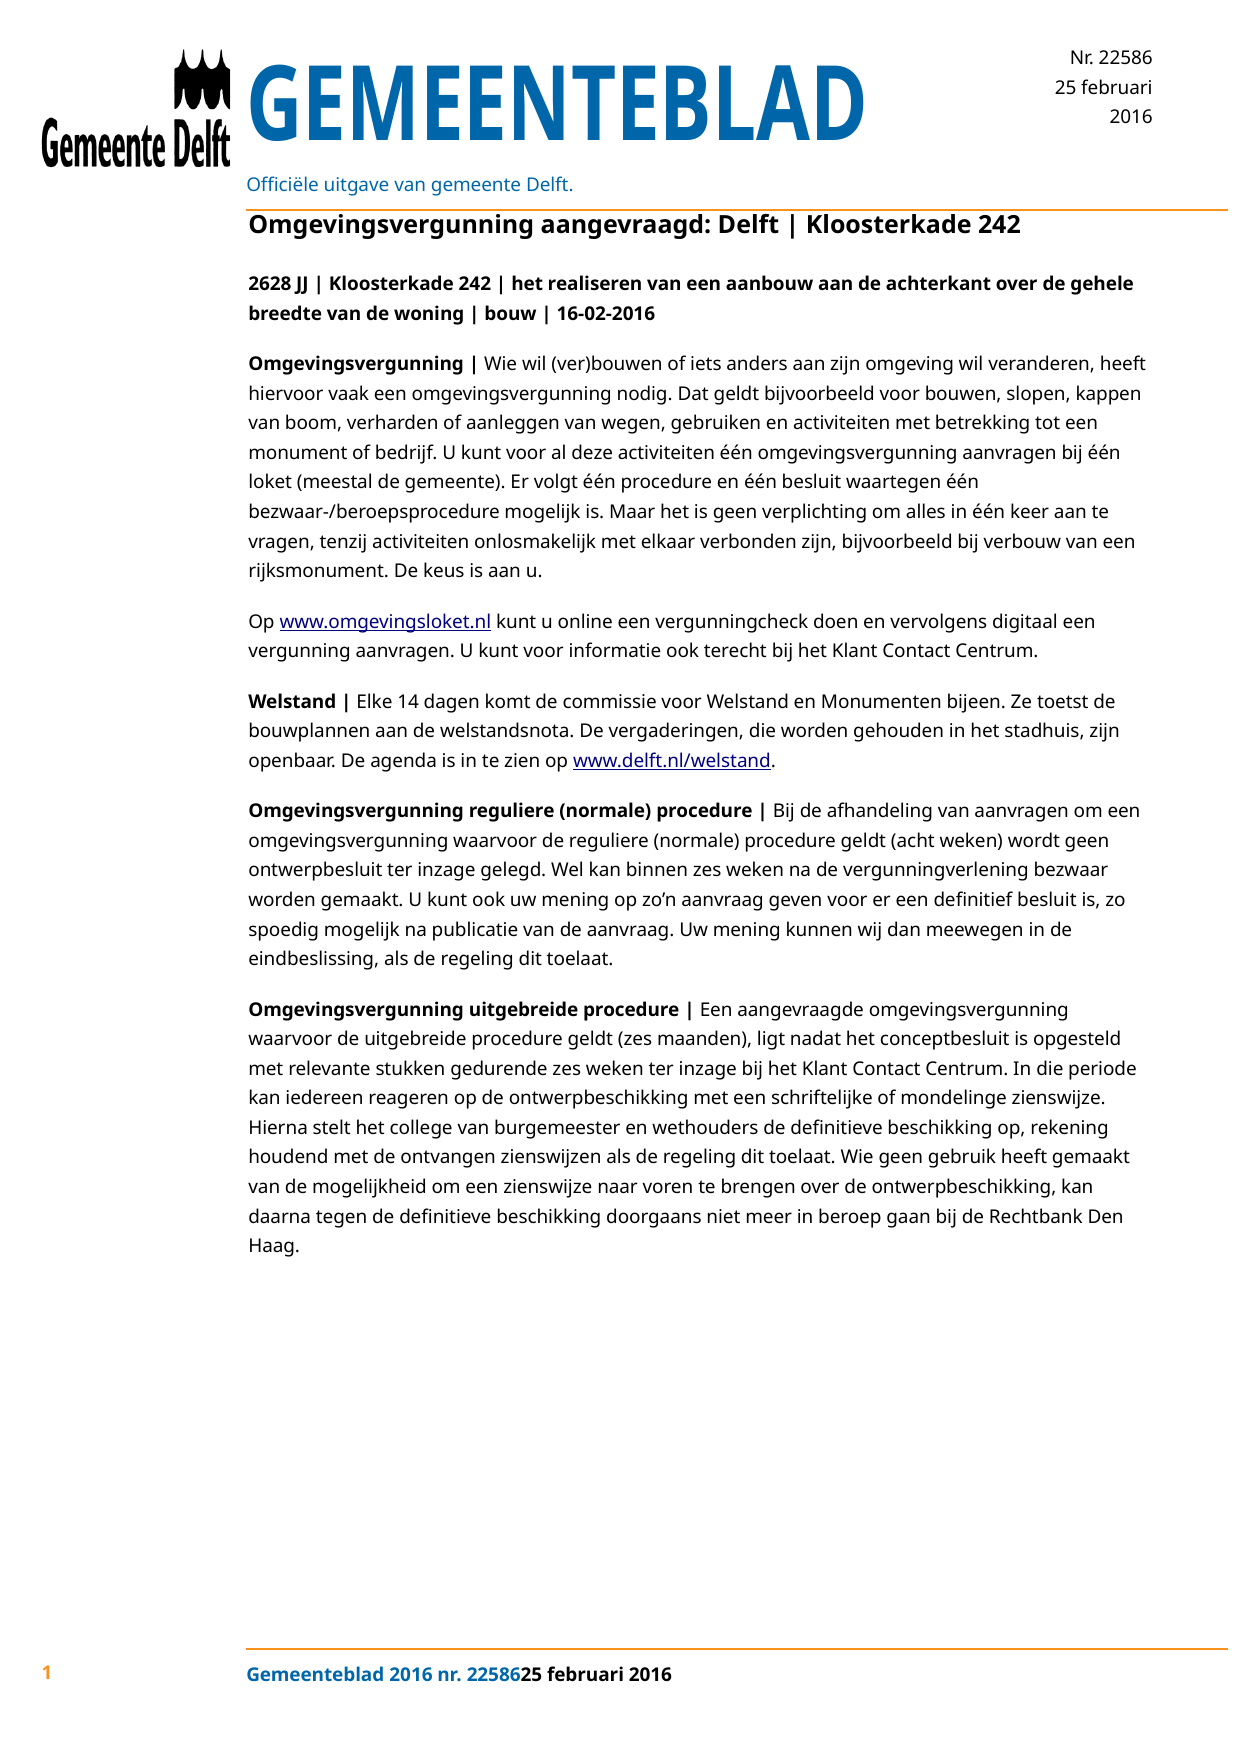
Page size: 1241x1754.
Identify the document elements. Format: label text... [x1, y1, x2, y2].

text Omgevingsvergunning | Wie wil (ver)bouwen of iets anders aan zijn omgeving wil veranderen, heeft hiervoor vaak een omgevingsvergunning nodig. Dat geldt bijvoorbeeld voor bouwen, slopen, kappen van boom, verharden of aanleggen van wegen, gebruiken en activiteiten met betrekking tot een monument of bedrijf. U kunt voor al deze activiteiten één omgevingsvergunning aanvragen bij één loket (meestal de gemeente). Er volgt één procedure en één besluit waartegen één bezwaar-/beroepsprocedure mogelijk is. Maar het is geen verplichting om alles in één keer aan te vragen, tenzij activiteiten onlosmakelijk met elkaar verbonden zijn, bijvoorbeeld bij verbouw van een rijksmonument. De keus is aan u. [248, 350, 1152, 583]
text Omgevingsvergunning uitgebreide procedure | Een aangevraagde omgevingsvergunning waarvoor de uitgebreide procedure geldt (zes maanden), ligt nadat het conceptbesluit is opgesteld met relevante stukken gedurende zes weken ter inzage bij het Klant Contact Centrum. In die periode kan iedereen reageren op de ontwerpbeschikking met een schriftelijke of mondelinge zienswijze. Hierna stelt het college van burgemeester en wethouders de definitieve beschikking op, rekening houdend met de ontvangen zienswijzen als de regeling dit toelaat. Wie geen gebruik heeft gemaakt van de mogelijkheid om een zienswijze naar voren te brengen over de ontwerpbeschikking, kan daarna tegen de definitieve beschikking doorgaans niet meer in beroep gaan bij de Rechtbank Den Haag. [248, 996, 1152, 1258]
text Welstand | Elke 14 dagen komt de commissie voor Welstand en Monumenten bijeen. Ze toetst de bouwplannen aan de welstandsnota. De vergaderingen, die worden gehouden in het stadhuis, zijn openbaar. De agenda is in te zien op www.delft.nl/welstand. [248, 688, 1152, 773]
text Op www.omgevingsloket.nl kunt u online een vergunningcheck doen en vervolgens digitaal een vergunning aanvragen. U kunt voor informatie ook terecht bij het Klant Contact Centrum. [248, 608, 1152, 663]
text Omgevingsvergunning aangevraagd: Delft | Kloosterkade 242 [248, 211, 1152, 241]
text Omgevingsvergunning reguliere (normale) procedure | Bij de afhandeling van aanvragen om een omgevingsvergunning waarvoor de reguliere (normale) procedure geldt (acht weken) wordt geen ontwerpbesluit ter inzage gelegd. Wel kan binnen zes weken na de vergunningverlening bezwaar worden gemaakt. U kunt ook uw mening op zo’n aanvraag geven voor er een definitief besluit is, zo spoedig mogelijk na publicatie van de aanvraag. Uw mening kunnen wij dan meewegen in de eindbeslissing, als de regeling dit toelaat. [248, 797, 1152, 971]
picture [41, 47, 231, 172]
text 2628 JJ | Kloosterkade 242 | het realiseren van een aanbouw aan de achterkant over de gehele breedte van de woning | bouw | 16-02-2016 [248, 270, 1152, 326]
